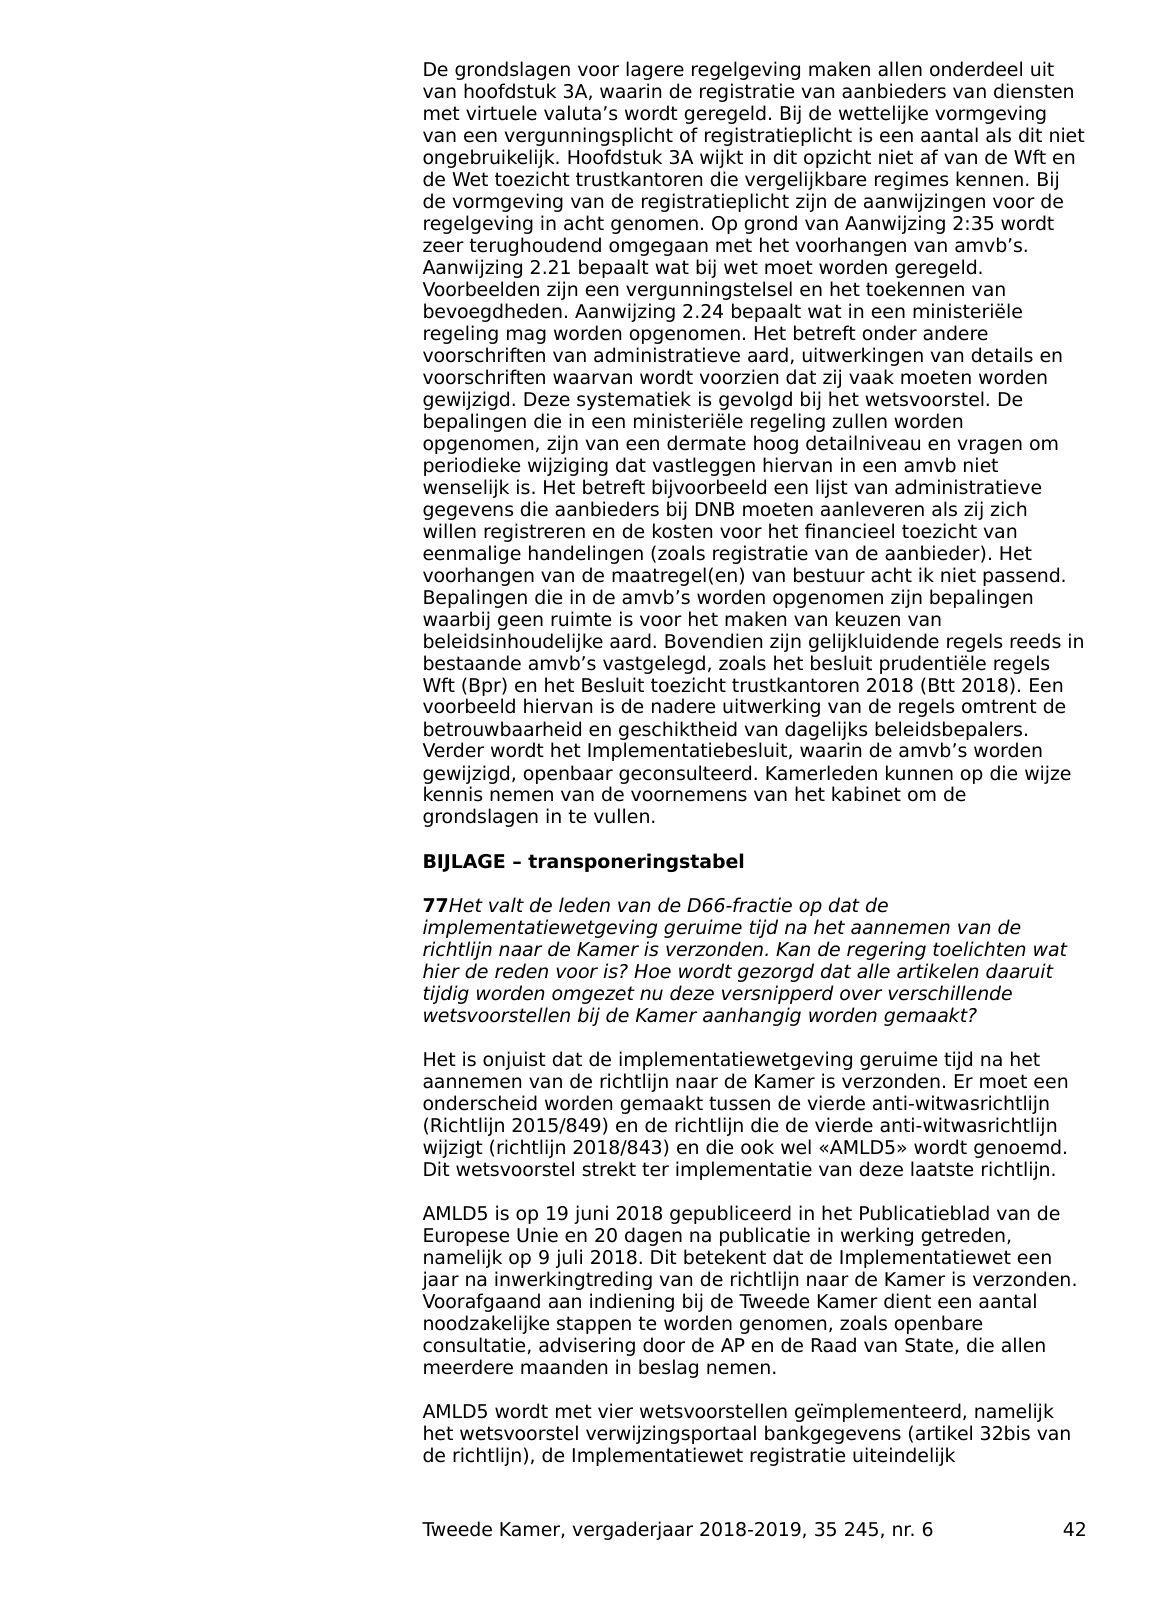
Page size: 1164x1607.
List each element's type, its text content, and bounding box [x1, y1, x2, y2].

text Het is onjuist dat de implementatiewetgeving geruime tijd na het aannemen van de richtlijn naar de Kamer is verzonden. Er moet een onderscheid worden gemaakt tussen de vierde anti-witwasrichtlijn (Richtlijn 2015/849) en de richtlijn die de vierde anti-witwasrichtlijn wijzigt (richtlijn 2018/843) en die ook wel «AMLD5» wordt genoemd. Dit wetsvoorstel strekt ter implementatie van deze laatste richtlijn. [422, 1049, 1087, 1181]
subtitle BIJLAGE – transponeringstabel [422, 851, 1087, 872]
text AMLD5 is op 19 juni 2018 gepubliceerd in het Publicatieblad van de Europese Unie en 20 dagen na publicatie in werking getreden, namelijk op 9 juli 2018. Dit betekent dat de Implementatiewet een jaar na inwerkingtreding van de richtlijn naar de Kamer is verzonden. Voorafgaand aan indiening bij de Tweede Kamer dient een aantal noodzakelijke stappen te worden genomen, zoals openbare consultatie, advisering door de AP en de Raad van State, die allen meerdere maanden in beslag nemen. [422, 1203, 1087, 1379]
text De grondslagen voor lagere regelgeving maken allen onderdeel uit van hoofdstuk 3A, waarin de registratie van aanbieders van diensten met virtuele valuta’s wordt geregeld. Bij de wettelijke vormgeving van een vergunningsplicht of registratieplicht is een aantal als dit niet ongebruikelijk. Hoofdstuk 3A wijkt in dit opzicht niet af van de Wft en de Wet toezicht trustkantoren die vergelijkbare regimes kennen. Bij de vormgeving van de registratieplicht zijn de aanwijzingen voor de regelgeving in acht genomen. Op grond van Aanwijzing 2:35 wordt zeer terughoudend omgegaan met het voorhangen van amvb’s. Aanwijzing 2.21 bepaalt wat bij wet moet worden geregeld. Voorbeelden zijn een vergunningstelsel en het toekennen van bevoegdheden. Aanwijzing 2.24 bepaalt wat in een ministeriële regeling mag worden opgenomen. Het betreft onder andere voorschriften van administratieve aard, uitwerkingen van details en voorschriften waarvan wordt voorzien dat zij vaak moeten worden gewijzigd. Deze systematiek is gevolgd bij het wetsvoorstel. De bepalingen die in een ministeriële regeling zullen worden opgenomen, zijn van een dermate hoog detailniveau en vragen om periodieke wijziging dat vastleggen hiervan in een amvb niet wenselijk is. Het betreft bijvoorbeeld een lijst van administratieve gegevens die aanbieders bij DNB moeten aanleveren als zij zich willen registreren en de kosten voor het financieel toezicht van eenmalige handelingen (zoals registratie van de aanbieder). Het voorhangen van de maatregel(en) van bestuur acht ik niet passend. Bepalingen die in de amvb’s worden opgenomen zijn bepalingen waarbij geen ruimte is voor het maken van keuzen van beleidsinhoudelijke aard. Bovendien zijn gelijkluidende regels reeds in bestaande amvb’s vastgelegd, zoals het besluit prudentiële regels Wft (Bpr) en het Besluit toezicht trustkantoren 2018 (Btt 2018). Een voorbeeld hiervan is de nadere uitwerking van de regels omtrent de betrouwbaarheid en geschiktheid van dagelijks beleidsbepalers. Verder wordt het Implementatiebesluit, waarin de amvb’s worden gewijzigd, openbaar geconsulteerd. Kamerleden kunnen op die wijze kennis nemen van de voornemens van het kabinet om de grondslagen in te vullen. [422, 59, 1087, 828]
text 77Het valt de leden van de D66-fractie op dat de implementatiewetgeving geruime tijd na het aannemen van de richtlijn naar de Kamer is verzonden. Kan de regering toelichten wat hier de reden voor is? Hoe wordt gezorgd dat alle artikelen daaruit tijdig worden omgezet nu deze versnipperd over verschillende wetsvoorstellen bij de Kamer aanhangig worden gemaakt? [422, 895, 1087, 1027]
text AMLD5 wordt met vier wetsvoorstellen geïmplementeerd, namelijk het wetsvoorstel verwijzingsportaal bankgegevens (artikel 32bis van de richtlijn), de Implementatiewet registratie uiteindelijk [422, 1401, 1087, 1467]
